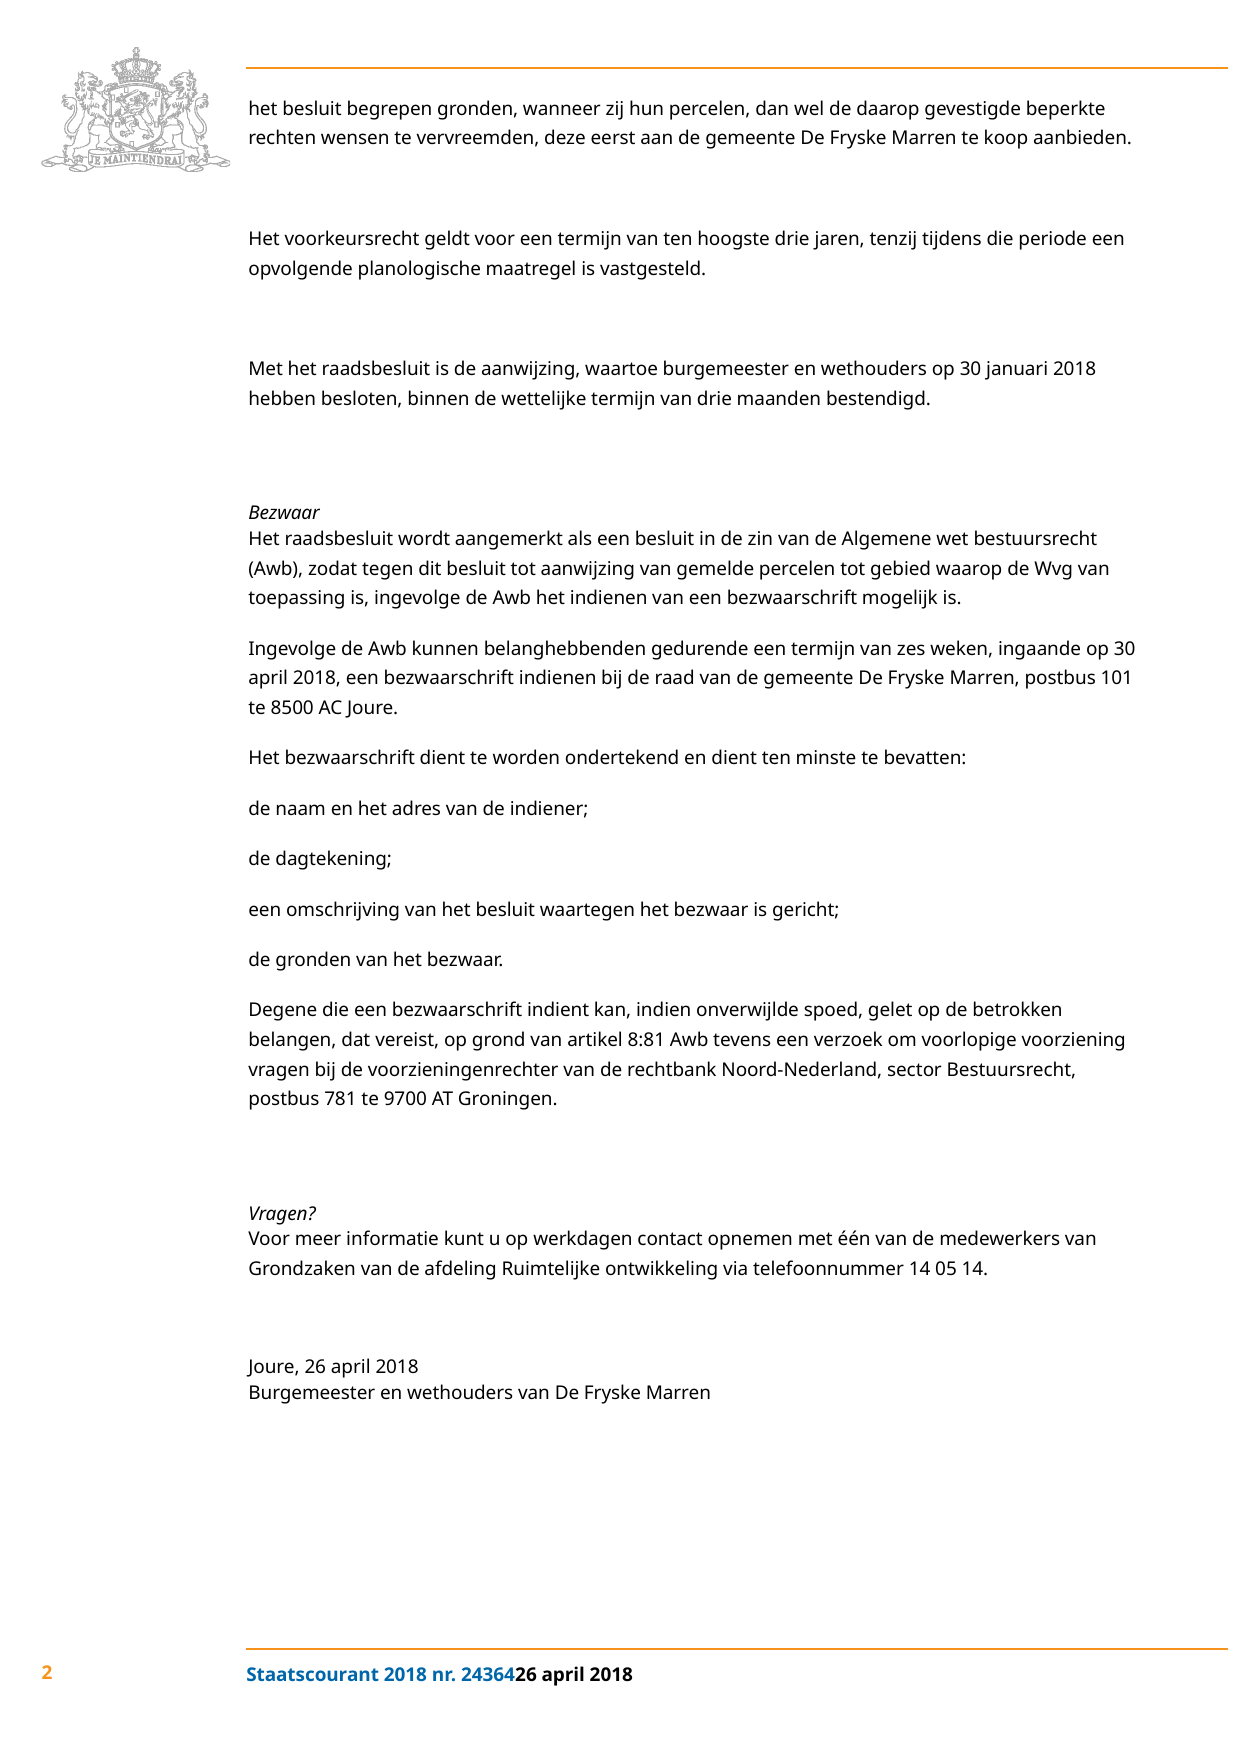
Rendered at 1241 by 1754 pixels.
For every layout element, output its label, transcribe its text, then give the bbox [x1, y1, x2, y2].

text de dagtekening; [248, 845, 1152, 871]
text Voor meer informatie kunt u op werkdagen contact opnemen met één van de medewerkers van Grondzaken van de afdeling Ruimtelijke ontwikkeling via telefoonnummer 14 05 14. [248, 1225, 1152, 1281]
text het besluit begrepen gronden, wanneer zij hun percelen, dan wel de daarop gevestigde beperkte rechten wensen te vervreemden, deze eerst aan de gemeente De Fryske Marren te koop aanbieden. [248, 95, 1152, 150]
text Het bezwaarschrift dient te worden ondertekend en dient ten minste te bevatten: [248, 744, 1152, 770]
text Degene die een bezwaarschrift indient kan, indien onverwijlde spoed, gelet op de betrokken belangen, dat vereist, op grond van artikel 8:81 Awb tevens een verzoek om voorlopige voorziening vragen bij de voorzieningenrechter van de rechtbank Noord-Nederland, sector Bestuursrecht, postbus 781 te 9700 AT Groningen. [248, 997, 1152, 1111]
text Ingevolge de Awb kunnen belanghebbenden gedurende een termijn van zes weken, ingaande op 30 april 2018, een bezwaarschrift indienen bij de raad van de gemeente De Fryske Marren, postbus 101 te 8500 AC Joure. [248, 635, 1152, 720]
text Burgemeester en wethouders van De Fryske Marren [248, 1379, 1152, 1405]
text Het raadsbesluit wordt aangemerkt als een besluit in de zin van de Algemene wet bestuursrecht (Awb), zodat tegen dit besluit tot aanwijzing van gemelde percelen tot gebied waarop de Wvg van toepassing is, ingevolge de Awb het indienen van een bezwaarschrift mogelijk is. [248, 525, 1152, 610]
text Vragen? [248, 1200, 1152, 1225]
text Bezwaar [248, 499, 1152, 525]
text een omschrijving van het besluit waartegen het bezwaar is gericht; [248, 896, 1152, 921]
picture [41, 47, 231, 172]
text Met het raadsbesluit is de aanwijzing, waartoe burgemeester en wethouders op 30 januari 2018 hebben besloten, binnen de wettelijke termijn van drie maanden bestendigd. [248, 356, 1152, 411]
text de naam en het adres van de indiener; [248, 795, 1152, 821]
text Joure, 26 april 2018 [248, 1353, 1152, 1379]
text Het voorkeursrecht geldt voor een termijn van ten hoogste drie jaren, tenzij tijdens die periode een opvolgende planologische maatregel is vastgesteld. [248, 225, 1152, 281]
text de gronden van het bezwaar. [248, 946, 1152, 972]
